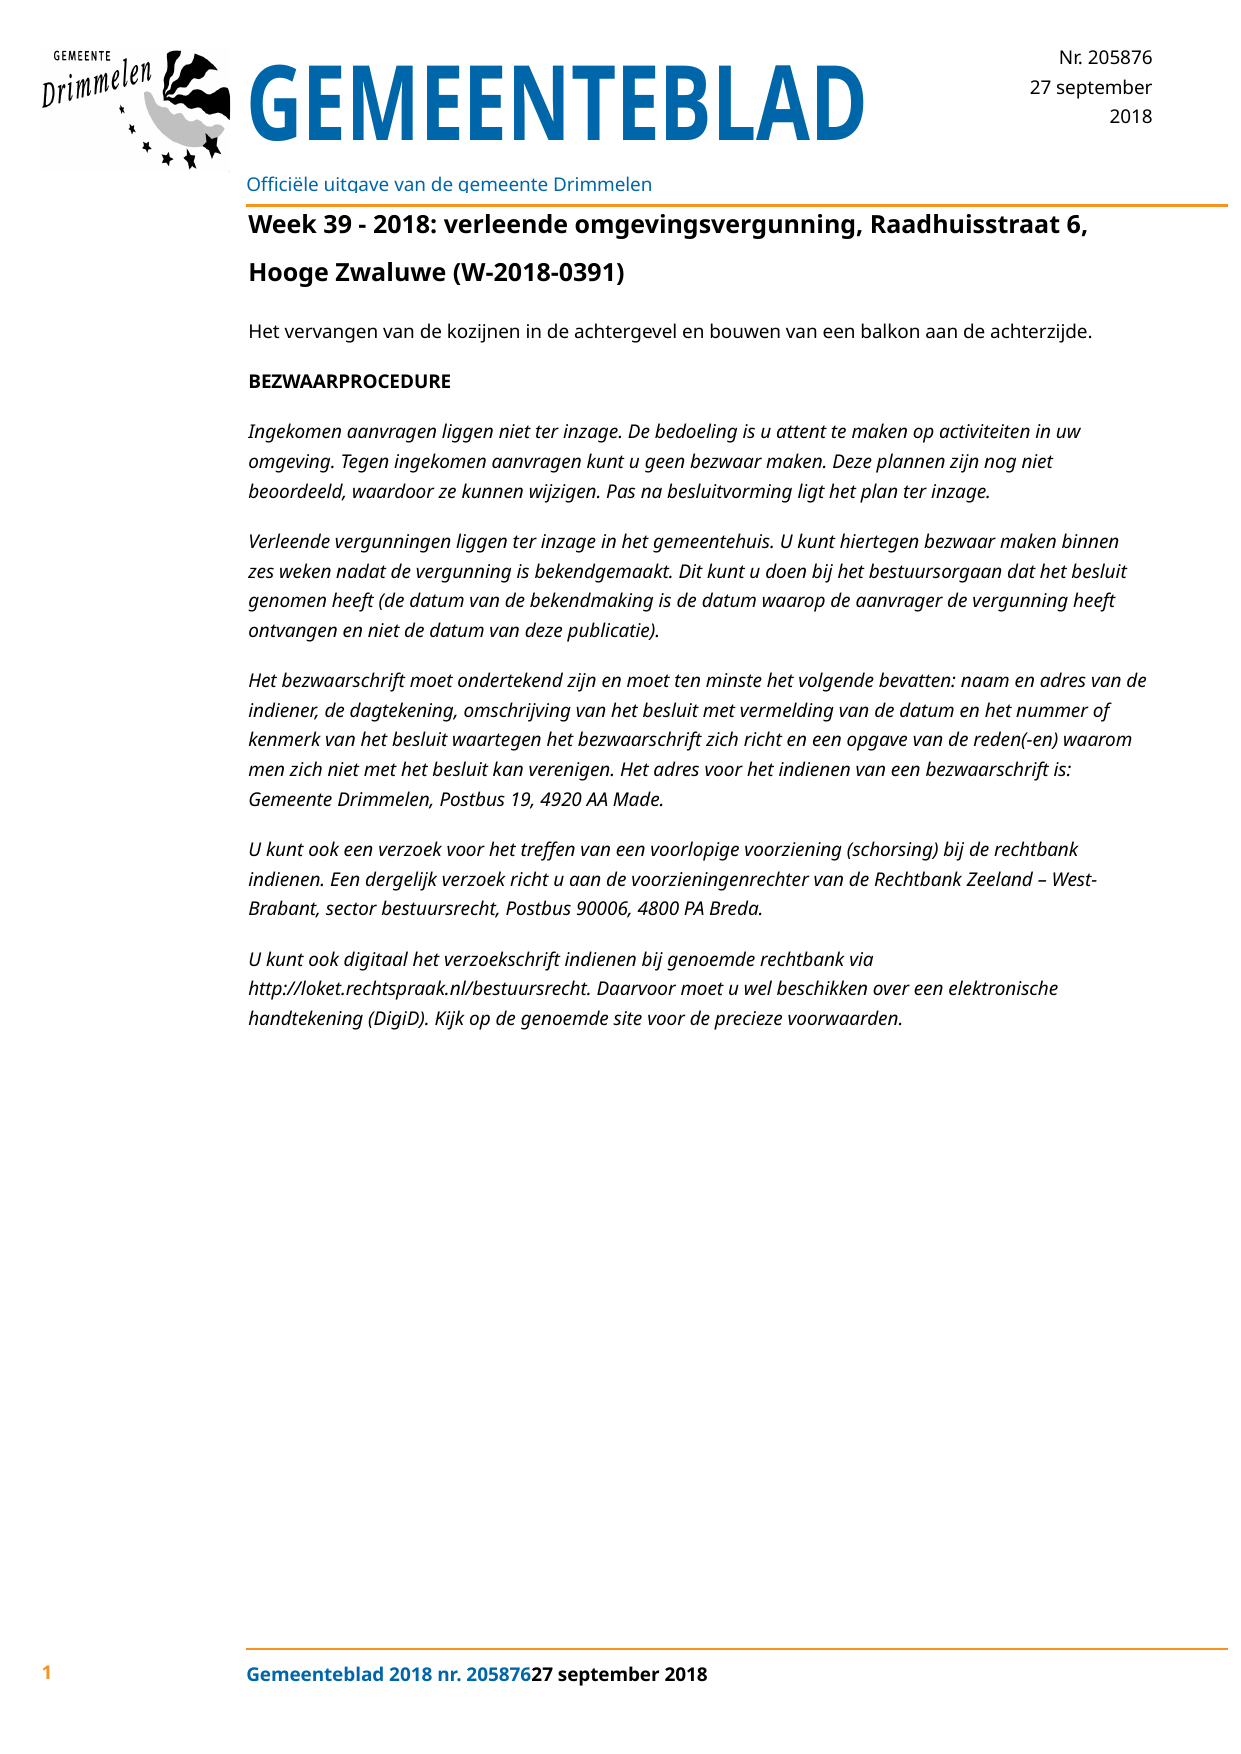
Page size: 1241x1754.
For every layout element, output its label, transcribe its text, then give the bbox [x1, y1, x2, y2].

text Ingekomen aanvragen liggen niet ter inzage. De bedoeling is u attent te maken op activiteiten in uw omgeving. Tegen ingekomen aanvragen kunt u geen bezwaar maken. Deze plannen zijn nog niet beoordeeld, waardoor ze kunnen wijzigen. Pas na besluitvorming ligt het plan ter inzage. [248, 419, 1152, 504]
text Week 39 - 2018: verleende omgevingsvergunning, Raadhuisstraat 6, Hooge Zwaluwe (W-2018-0391) [248, 207, 1152, 288]
text U kunt ook een verzoek voor het treffen van een voorlopige voorziening (schorsing) bij de rechtbank indienen. Een dergelijk verzoek richt u aan de voorzieningenrechter van de Rechtbank Zeeland – West-Brabant, sector bestuursrecht, Postbus 90006, 4800 PA Breda. [248, 836, 1152, 921]
text Verleende vergunningen liggen ter inzage in het gemeentehuis. U kunt hiertegen bezwaar maken binnen zes weken nadat de vergunning is bekendgemaakt. Dit kunt u doen bij het bestuursorgaan dat het besluit genomen heeft (de datum van de bekendmaking is de datum waarop de aanvrager de vergunning heeft ontvangen en niet de datum van deze publicatie). [248, 528, 1152, 643]
text Het bezwaarschrift moet ondertekend zijn en moet ten minste het volgende bevatten: naam en adres van de indiener, de dagtekening, omschrijving van het besluit met vermelding van de datum en het nummer of kenmerk van het besluit waartegen het bezwaarschrift zich richt en een opgave van de reden(-en) waarom men zich niet met het besluit kan verenigen. Het adres voor het indienen van een bezwaarschrift is: Gemeente Drimmelen, Postbus 19, 4920 AA Made. [248, 667, 1152, 812]
text BEZWAARPROCEDURE [248, 368, 1152, 394]
text U kunt ook digitaal het verzoekschrift indienen bij genoemde rechtbank via http://loket.rechtspraak.nl/bestuursrecht. Daarvoor moet u wel beschikken over een elektronische handtekening (DigiD). Kijk op de genoemde site voor de precieze voorwaarden. [248, 946, 1152, 1031]
text Het vervangen van de kozijnen in de achtergevel en bouwen van een balkon aan de achterzijde. [248, 318, 1152, 344]
picture [41, 47, 231, 172]
